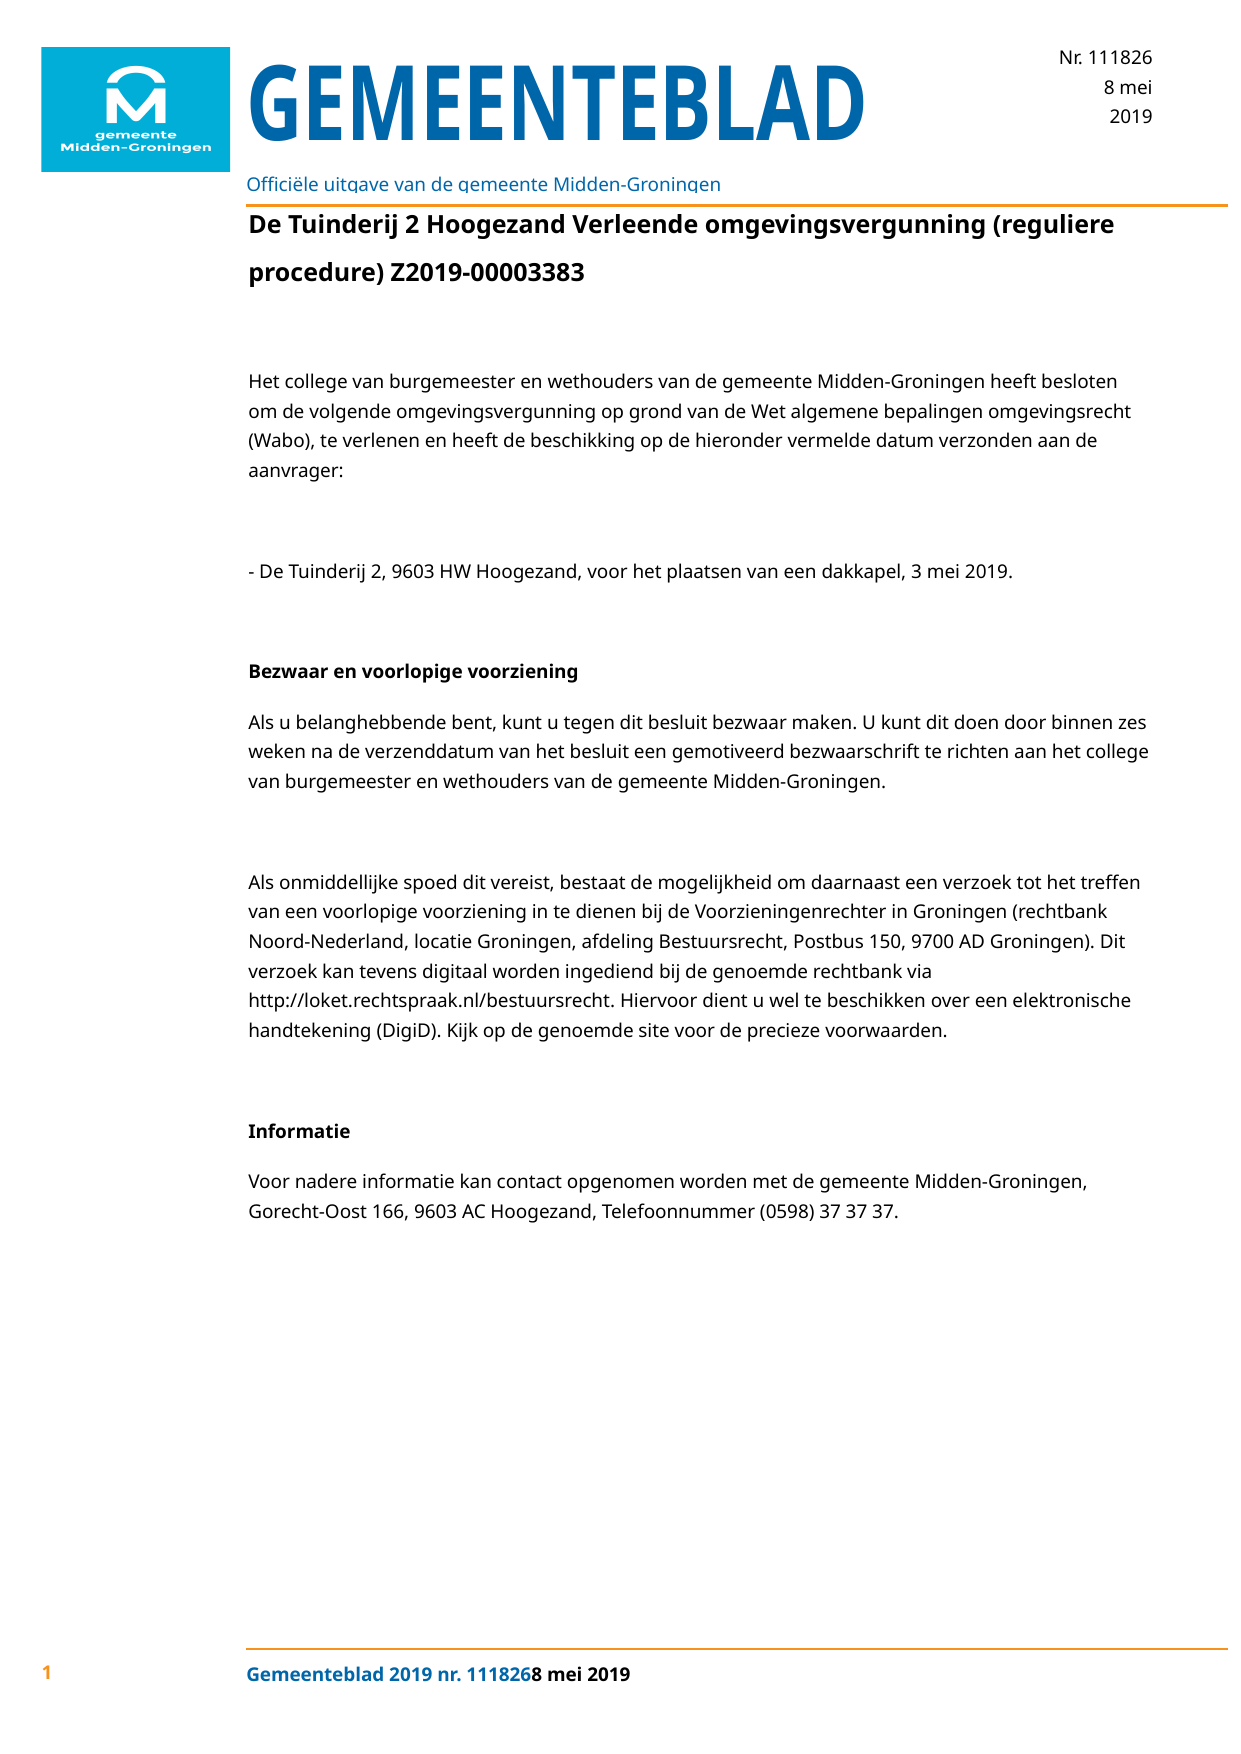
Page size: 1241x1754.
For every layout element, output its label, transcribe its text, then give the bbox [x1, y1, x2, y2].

text Als u belanghebbende bent, kunt u tegen dit besluit bezwaar maken. U kunt dit doen door binnen zes weken na de verzenddatum van het besluit een gemotiveerd bezwaarschrift te richten aan het college van burgemeester en wethouders van de gemeente Midden-Groningen. [248, 709, 1152, 794]
text Als onmiddellijke spoed dit vereist, bestaat de mogelijkheid om daarnaast een verzoek tot het treffen van een voorlopige voorziening in te dienen bij de Voorzieningenrechter in Groningen (rechtbank Noord-Nederland, locatie Groningen, afdeling Bestuursrecht, Postbus 150, 9700 AD Groningen). Dit verzoek kan tevens digitaal worden ingediend bij de genoemde rechtbank via http://loket.rechtspraak.nl/bestuursrecht. Hiervoor dient u wel te beschikken over een elektronische handtekening (DigiD). Kijk op de genoemde site voor de precieze voorwaarden. [248, 869, 1152, 1043]
picture [107, 89, 165, 122]
picture [184, 146, 190, 153]
text - De Tuinderij 2, 9603 HW Hoogezand, voor het plaatsen van een dakkapel, 3 mei 2019. [248, 558, 1152, 584]
picture [108, 66, 164, 82]
text Het college van burgemeester en wethouders van de gemeente Midden-Groningen heeft besloten om de volgende omgevingsvergunning op grond van de Wet algemene bepalingen omgevingsrecht (Wabo), te verlenen en heeft de beschikking op de hieronder vermelde datum verzonden aan de aanvrager: [248, 368, 1152, 483]
text Voor nadere informatie kan contact opgenomen worden met de gemeente Midden-Groningen, Gorecht-Oost 166, 9603 AC Hoogezand, Telefoonnummer (0598) 37 37 37. [248, 1168, 1152, 1224]
text De Tuinderij 2 Hoogezand Verleende omgevingsvergunning (reguliere procedure) Z2019-00003383 [248, 207, 1152, 288]
text Bezwaar en voorlopige voorziening [248, 659, 1152, 684]
text Informatie [248, 1118, 1152, 1144]
